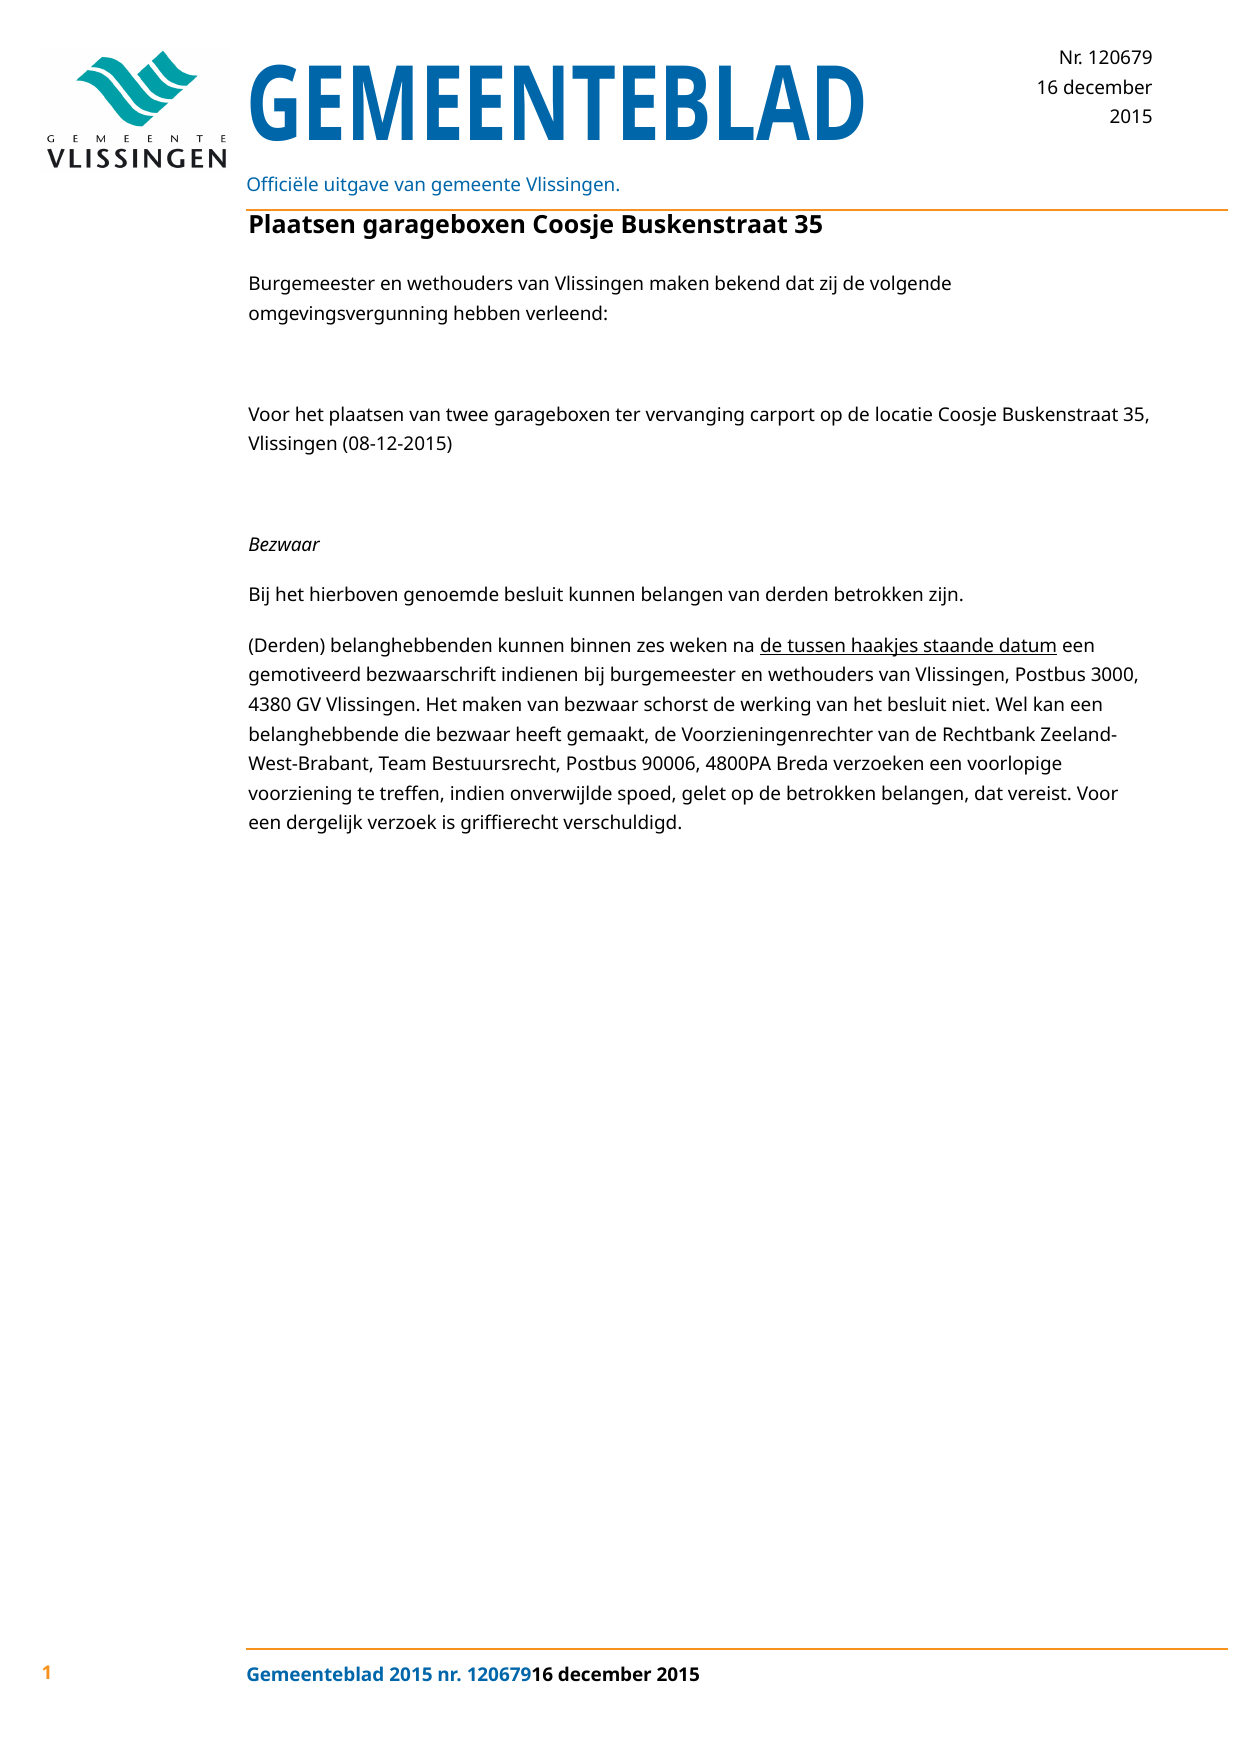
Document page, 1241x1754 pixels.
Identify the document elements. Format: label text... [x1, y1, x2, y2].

text Voor het plaatsen van twee garageboxen ter vervanging carport op de locatie Coosje Buskenstraat 35, Vlissingen (08-12-2015) [248, 401, 1152, 456]
picture [41, 47, 231, 172]
text Plaatsen garageboxen Coosje Buskenstraat 35 [248, 211, 1152, 241]
text Bij het hierboven genoemde besluit kunnen belangen van derden betrokken zijn. [248, 582, 1152, 607]
text Burgemeester en wethouders van Vlissingen maken bekend dat zij de volgende omgevingsvergunning hebben verleend: [248, 270, 1152, 326]
text Bezwaar [248, 531, 1152, 557]
text (Derden) belanghebbenden kunnen binnen zes weken na de tussen haakjes staande datum een gemotiveerd bezwaarschrift indienen bij burgemeester en wethouders van Vlissingen, Postbus 3000, 4380 GV Vlissingen. Het maken van bezwaar schorst de werking van het besluit niet. Wel kan een belanghebbende die bezwaar heeft gemaakt, de Voorzieningenrechter van de Rechtbank Zeeland-West-Brabant, Team Bestuursrecht, Postbus 90006, 4800PA Breda verzoeken een voorlopige voorziening te treffen, indien onverwijlde spoed, gelet op de betrokken belangen, dat vereist. Voor een dergelijk verzoek is griffierecht verschuldigd. [248, 632, 1152, 835]
